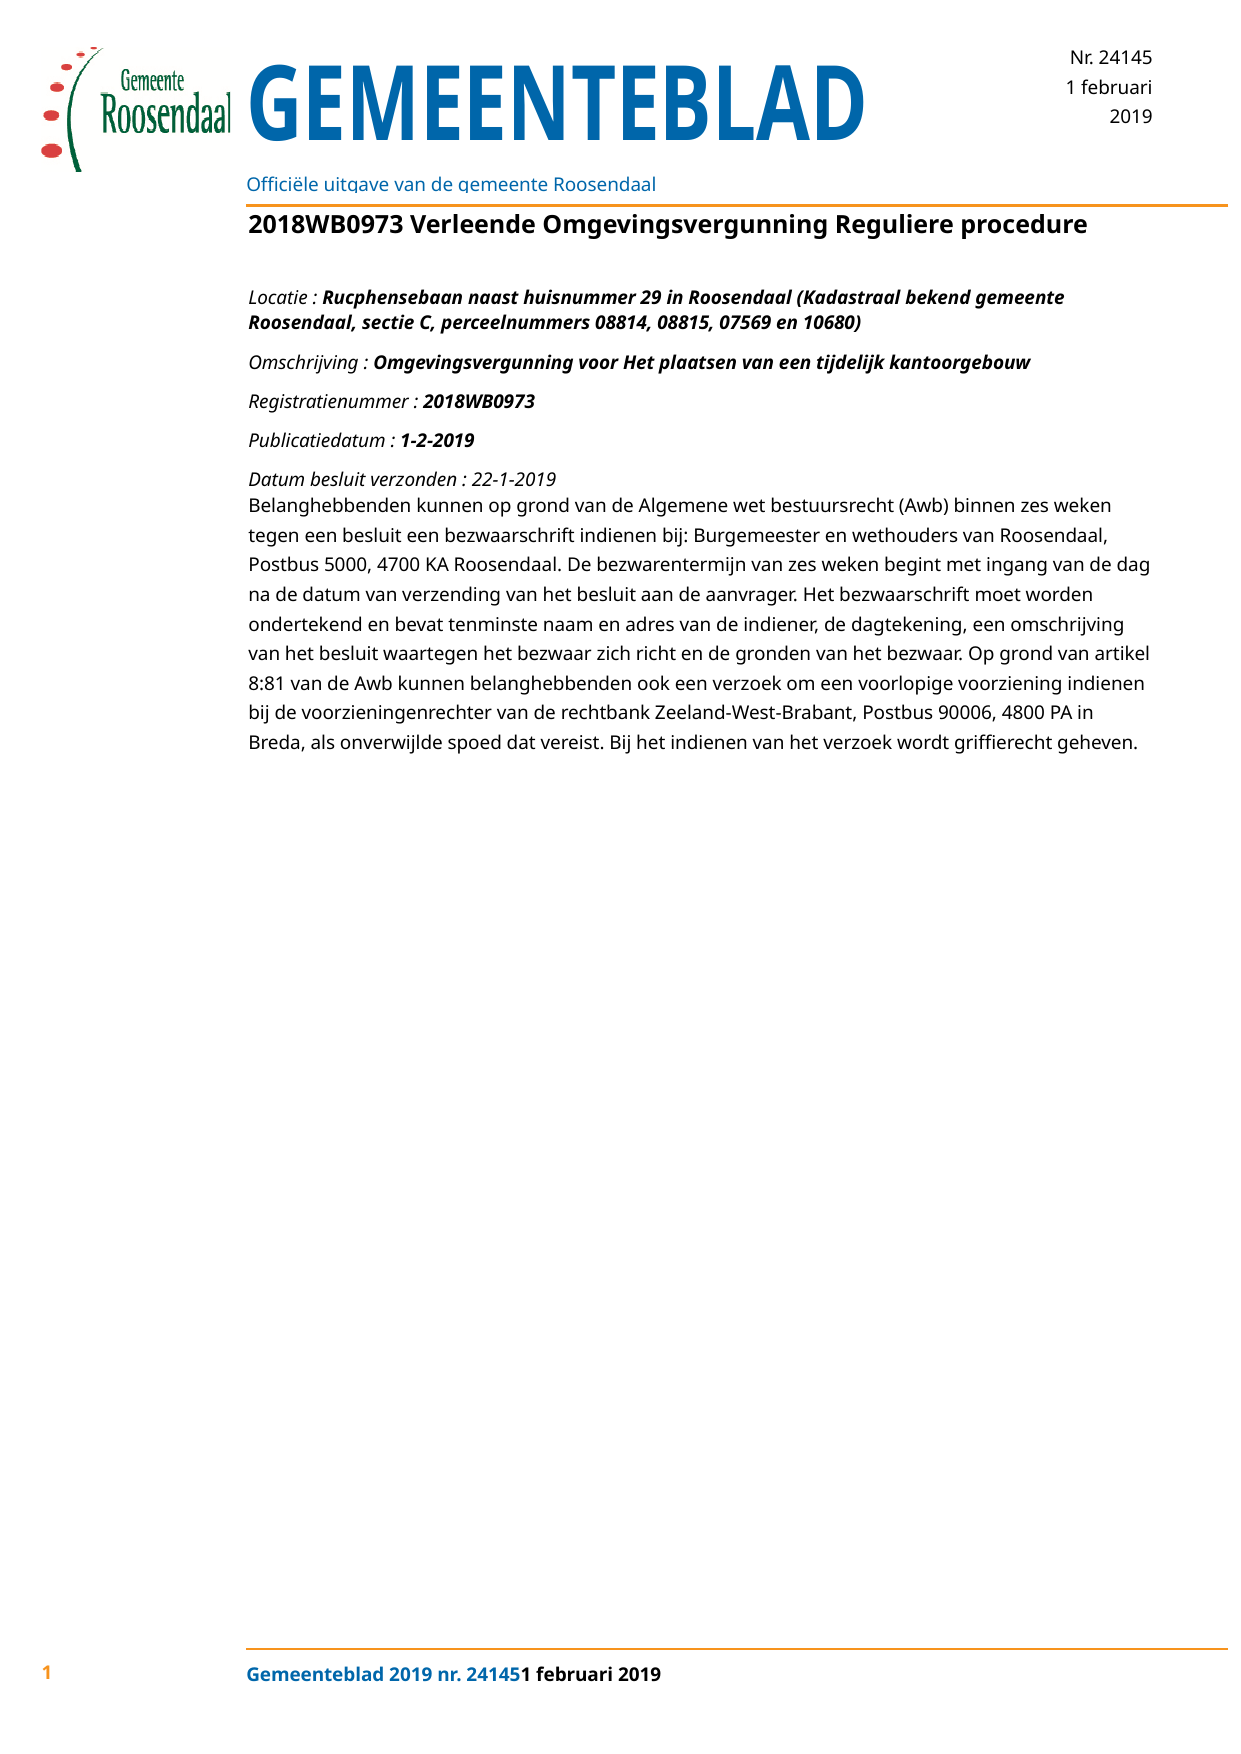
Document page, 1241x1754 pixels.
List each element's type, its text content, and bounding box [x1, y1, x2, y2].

text Belanghebbenden kunnen op grond van de Algemene wet bestuursrecht (Awb) binnen zes weken tegen een besluit een bezwaarschrift indienen bij: Burgemeester en wethouders van Roosendaal, Postbus 5000, 4700 KA Roosendaal. De bezwarentermijn van zes weken begint met ingang van de dag na de datum van verzending van het besluit aan de aanvrager. Het bezwaarschrift moet worden ondertekend en bevat tenminste naam en adres van de indiener, de dagtekening, een omschrijving van het besluit waartegen het bezwaar zich richt en de gronden van het bezwaar. Op grond van artikel 8:81 van de Awb kunnen belanghebbenden ook een verzoek om een voorlopige voorziening indienen bij de voorzieningenrechter van de rechtbank Zeeland-West-Brabant, Postbus 90006, 4800 PA in Breda, als onverwijlde spoed dat vereist. Bij het indienen van het verzoek wordt griffierecht geheven. [248, 492, 1152, 755]
text Omschrijving : Omgevingsvergunning voor Het plaatsen van een tijdelijk kantoorgebouw [248, 349, 1152, 374]
text Publicatiedatum : 1-2-2019 [248, 427, 1152, 453]
text Locatie : Rucphensebaan naast huisnummer 29 in Roosendaal (Kadastraal bekend gemeente Roosendaal, sectie C, perceelnummers 08814, 08815, 07569 en 10680) [248, 284, 1152, 335]
text Registratienummer : 2018WB0973 [248, 388, 1152, 414]
text 2018WB0973 Verleende Omgevingsvergunning Reguliere procedure [248, 207, 1152, 241]
text Datum besluit verzonden : 22-1-2019 [248, 467, 1152, 492]
picture [41, 47, 231, 172]
